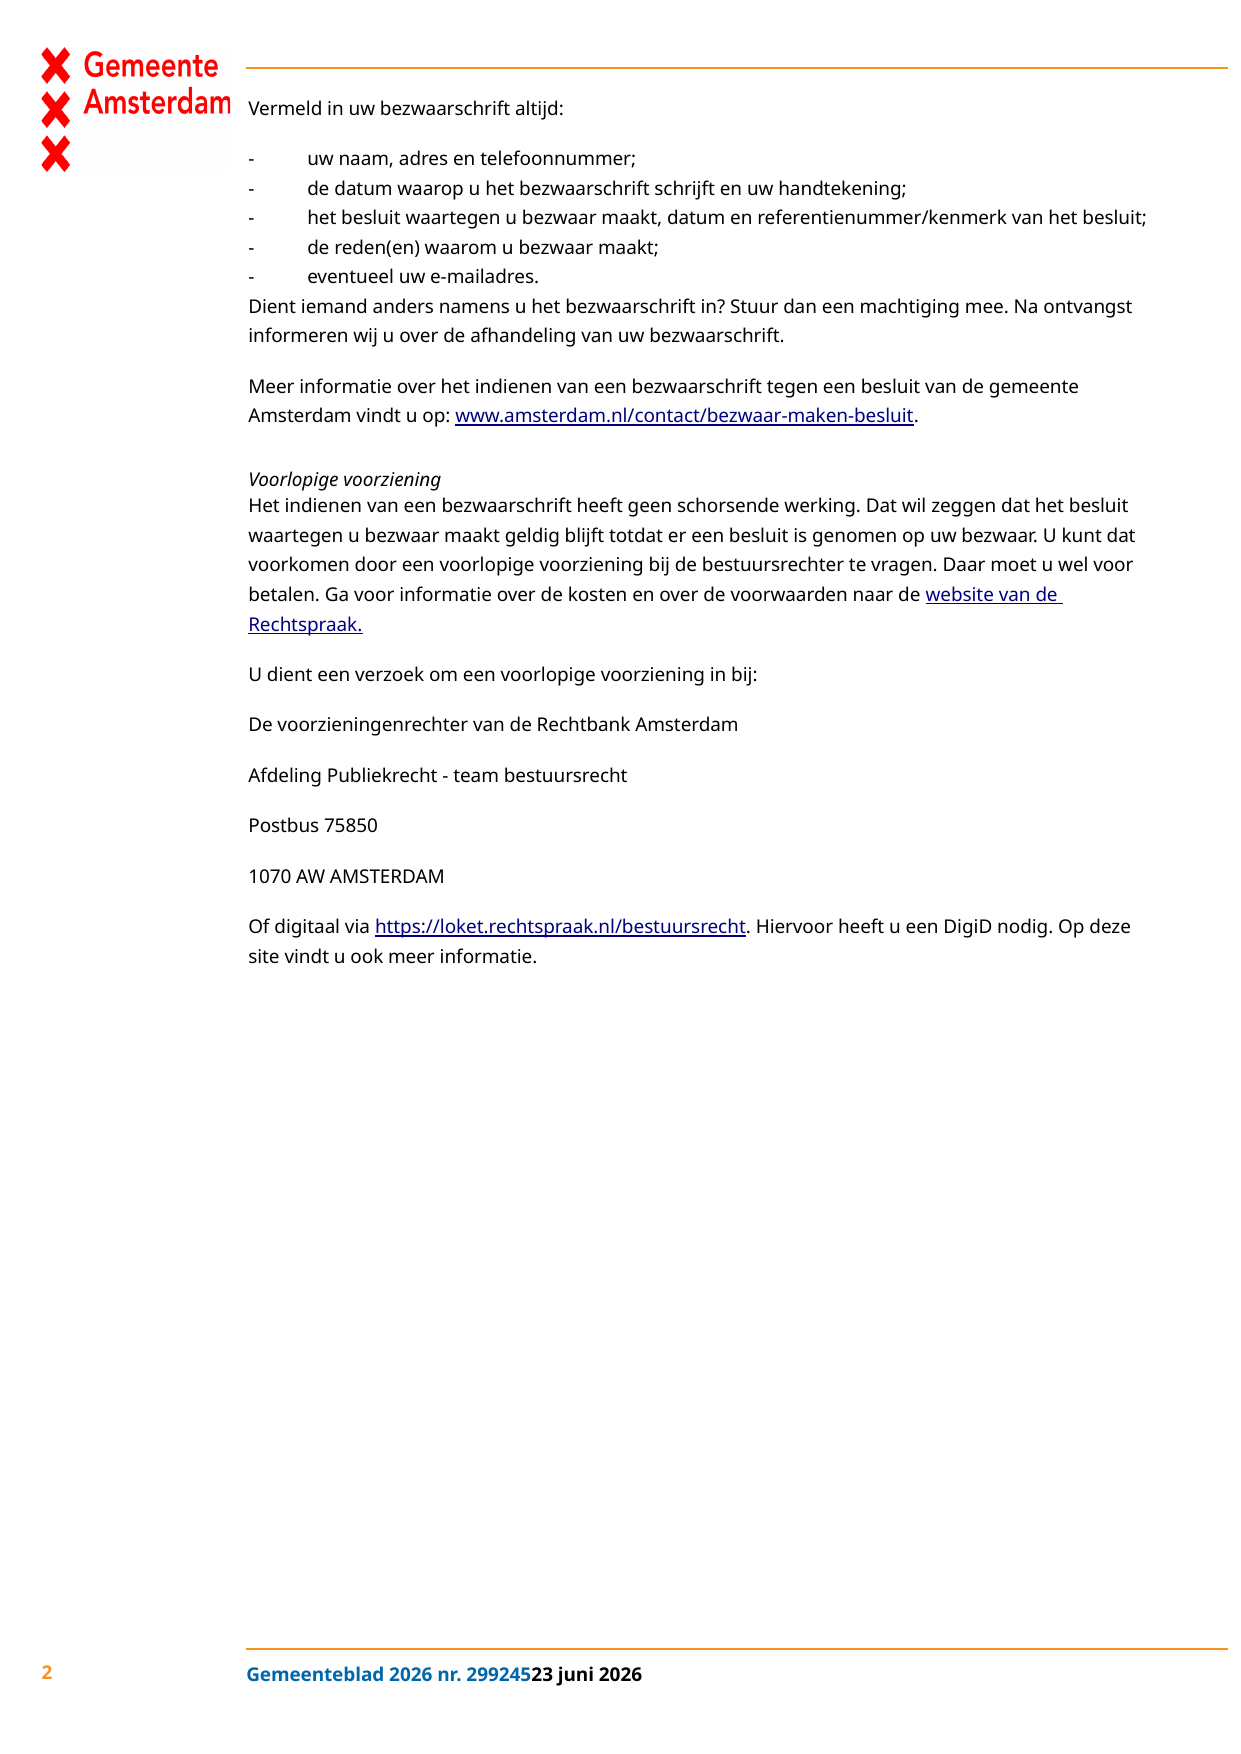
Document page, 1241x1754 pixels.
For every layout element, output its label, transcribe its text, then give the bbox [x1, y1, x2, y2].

list het besluit waartegen u bezwaar maakt, datum en referentienummer/kenmerk van het besluit; [248, 204, 1152, 230]
text Of digitaal via https://loket.rechtspraak.nl/bestuursrecht. Hiervoor heeft u een DigiD nodig. Op deze site vindt u ook meer informatie. [248, 913, 1152, 968]
text Postbus 75850 [248, 812, 1152, 838]
list uw naam, adres en telefoonnummer; [248, 145, 1152, 171]
text Het indienen van een bezwaarschrift heeft geen schorsende werking. Dat wil zeggen dat het besluit waartegen u bezwaar maakt geldig blijft totdat er een besluit is genomen op uw bezwaar. U kunt dat voorkomen door een voorlopige voorziening bij de bestuursrechter te vragen. Daar moet u wel voor betalen. Ga voor informatie over de kosten en over de voorwaarden naar de website van de Rechtspraak. [248, 492, 1152, 636]
text De voorzieningenrechter van de Rechtbank Amsterdam [248, 712, 1152, 737]
text U dient een verzoek om een voorlopige voorziening in bij: [248, 661, 1152, 687]
text Dient iemand anders namens u het bezwaarschrift in? Stuur dan een machtiging mee. Na ontvangst informeren wij u over de afhandeling van uw bezwaarschrift. [248, 293, 1152, 348]
list eventueel uw e-mailadres. [248, 263, 1152, 289]
text Afdeling Publiekrecht - team bestuursrecht [248, 762, 1152, 788]
text Meer informatie over het indienen van een bezwaarschrift tegen een besluit van de gemeente Amsterdam vindt u op: www.amsterdam.nl/contact/bezwaar-maken-besluit. [248, 373, 1152, 428]
text Voorlopige voorziening [248, 467, 1152, 492]
text Vermeld in uw bezwaarschrift altijd: [248, 95, 1152, 121]
list de datum waarop u het bezwaarschrift schrijft en uw handtekening; [248, 175, 1152, 201]
text 1070 AW AMSTERDAM [248, 863, 1152, 888]
list de reden(en) waarom u bezwaar maakt; [248, 234, 1152, 260]
picture [41, 47, 231, 172]
